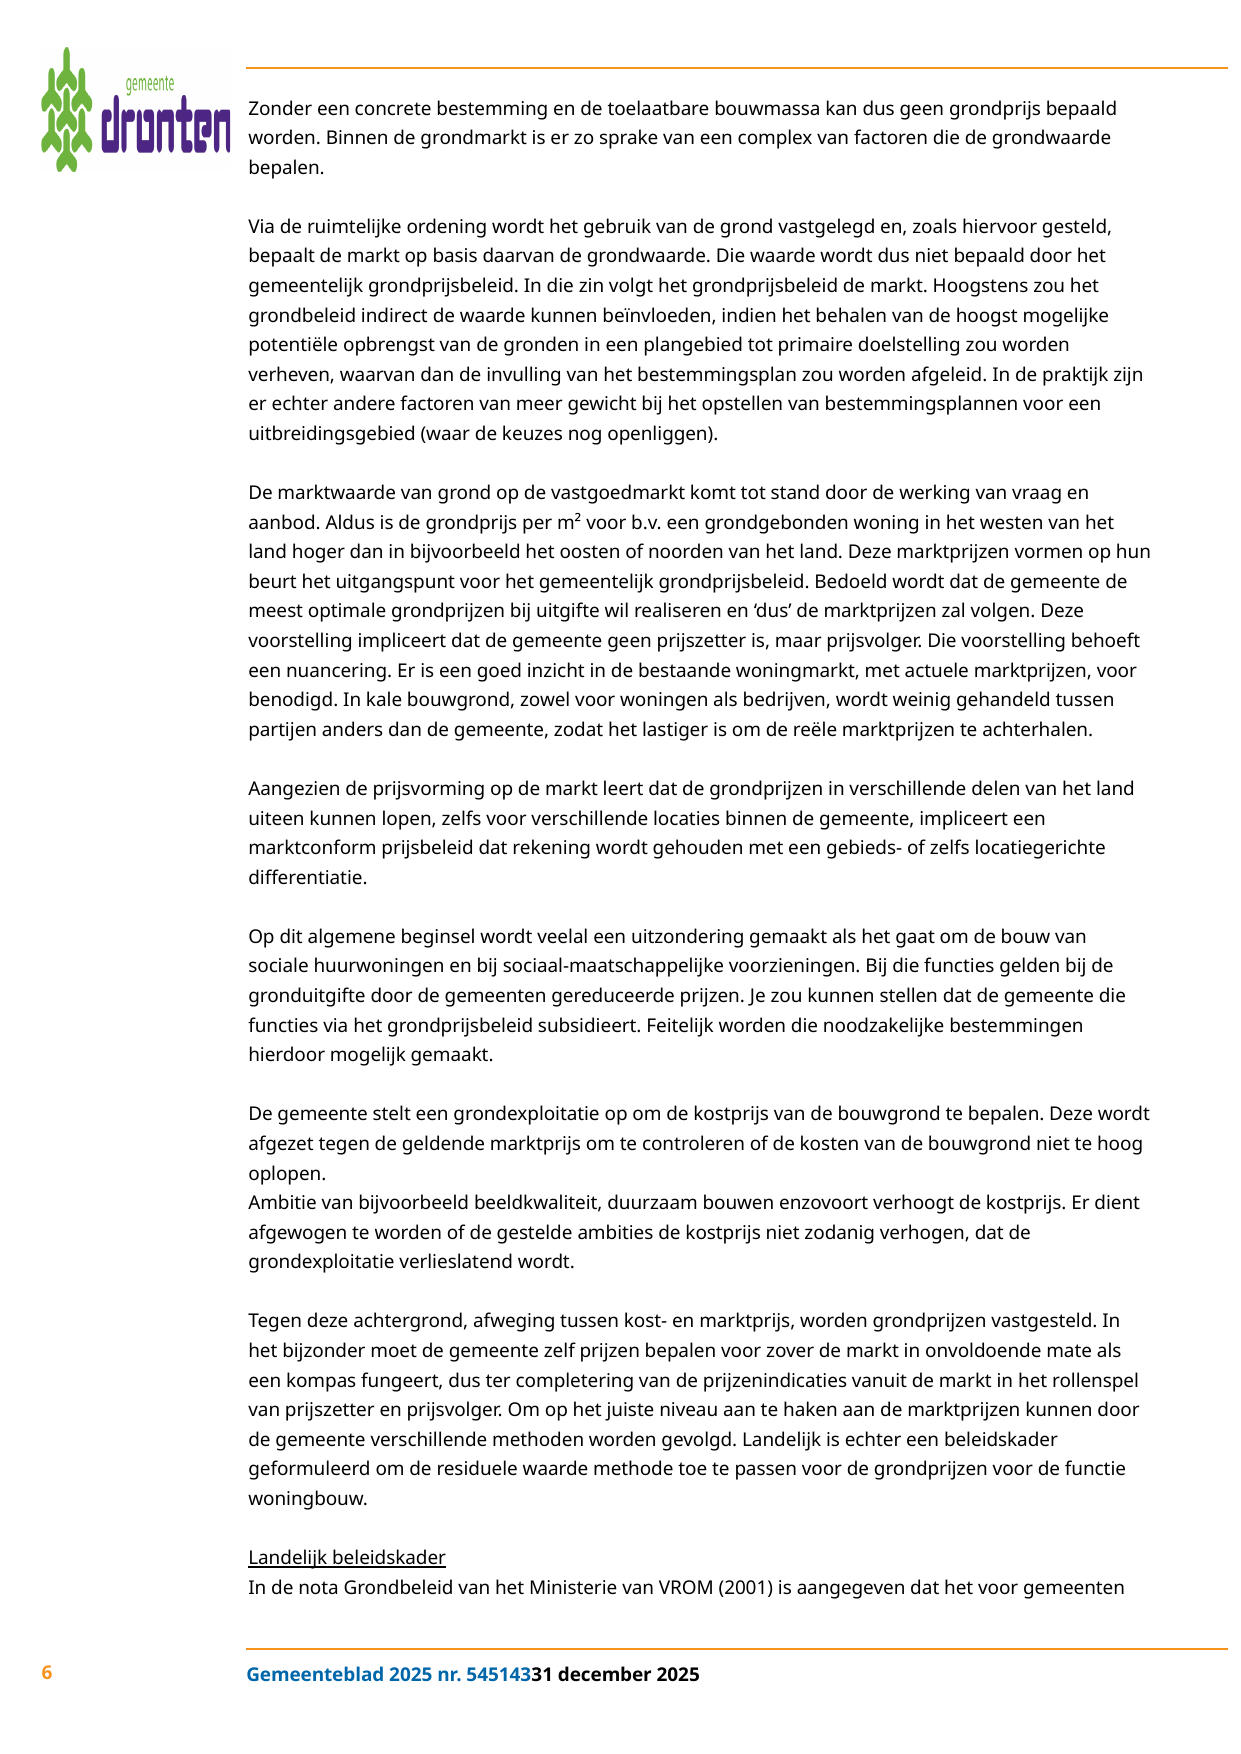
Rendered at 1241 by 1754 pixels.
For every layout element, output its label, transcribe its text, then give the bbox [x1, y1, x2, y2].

text Aangezien de prijsvorming op de markt leert dat de grondprijzen in verschillende delen van het land uiteen kunnen lopen, zelfs voor verschillende locaties binnen de gemeente, impliceert een marktconform prijsbeleid dat rekening wordt gehouden met een gebieds- of zelfs locatiegerichte differentiatie. [248, 775, 1152, 890]
text De gemeente stelt een grondexploitatie op om de kostprijs van de bouwgrond te bepalen. Deze wordt afgezet tegen de geldende marktprijs om te controleren of de kosten van de bouwgrond niet te hoog oplopen. [248, 1101, 1152, 1186]
text Landelijk beleidskader [248, 1544, 1152, 1570]
text Op dit algemene beginsel wordt veelal een uitzondering gemaakt als het gaat om de bouw van sociale huurwoningen en bij sociaal-maatschappelijke voorzieningen. Bij die functies gelden bij de gronduitgifte door de gemeenten gereduceerde prijzen. Je zou kunnen stellen dat de gemeente die functies via het grondprijsbeleid subsidieert. Feitelijk worden die noodzakelijke bestemmingen hierdoor mogelijk gemaakt. [248, 923, 1152, 1067]
text Ambitie van bijvoorbeeld beeldkwaliteit, duurzaam bouwen enzovoort verhoogt de kostprijs. Er dient afgewogen te worden of de gestelde ambities de kostprijs niet zodanig verhogen, dat de grondexploitatie verlieslatend wordt. [248, 1189, 1152, 1274]
text Zonder een concrete bestemming en de toelaatbare bouwmassa kan dus geen grondprijs bepaald worden. Binnen de grondmarkt is er zo sprake van een complex van factoren die de grondwaarde bepalen. [248, 95, 1152, 180]
text Tegen deze achtergrond, afweging tussen kost- en marktprijs, worden grondprijzen vastgesteld. In het bijzonder moet de gemeente zelf prijzen bepalen voor zover de markt in onvoldoende mate als een kompas fungeert, dus ter completering van de prijzenindicaties vanuit de markt in het rollenspel van prijszetter en prijsvolger. Om op het juiste niveau aan te haken aan de marktprijzen kunnen door de gemeente verschillende methoden worden gevolgd. Landelijk is echter een beleidskader geformuleerd om de residuele waarde methode toe te passen voor de grondprijzen voor de functie woningbouw. [248, 1308, 1152, 1511]
text In de nota Grondbeleid van het Ministerie van VROM (2001) is aangegeven dat het voor gemeenten [248, 1574, 1152, 1600]
picture [41, 47, 231, 172]
text Via de ruimtelijke ordening wordt het gebruik van de grond vastgelegd en, zoals hiervoor gesteld, bepaalt de markt op basis daarvan de grondwaarde. Die waarde wordt dus niet bepaald door het gemeentelijk grondprijsbeleid. In die zin volgt het grondprijsbeleid de markt. Hoogstens zou het grondbeleid indirect de waarde kunnen beïnvloeden, indien het behalen van de hoogst mogelijke potentiële opbrengst van de gronden in een plangebied tot primaire doelstelling zou worden verheven, waarvan dan de invulling van het bestemmingsplan zou worden afgeleid. In de praktijk zijn er echter andere factoren van meer gewicht bij het opstellen van bestemmingsplannen voor een uitbreidingsgebied (waar de keuzes nog openliggen). [248, 213, 1152, 446]
text De marktwaarde van grond op de vastgoedmarkt komt tot stand door de werking van vraag en aanbod. Aldus is de grondprijs per m² voor b.v. een grondgebonden woning in het westen van het land hoger dan in bijvoorbeeld het oosten of noorden van het land. Deze marktprijzen vormen op hun beurt het uitgangspunt voor het gemeentelijk grondprijsbeleid. Bedoeld wordt dat de gemeente de meest optimale grondprijzen bij uitgifte wil realiseren en ‘dus’ de marktprijzen zal volgen. Deze voorstelling impliceert dat de gemeente geen prijszetter is, maar prijsvolger. Die voorstelling behoeft een nuancering. Er is een goed inzicht in de bestaande woningmarkt, met actuele marktprijzen, voor benodigd. In kale bouwgrond, zowel voor woningen als bedrijven, wordt weinig gehandeld tussen partijen anders dan de gemeente, zodat het lastiger is om de reële marktprijzen te achterhalen. [248, 479, 1152, 742]
